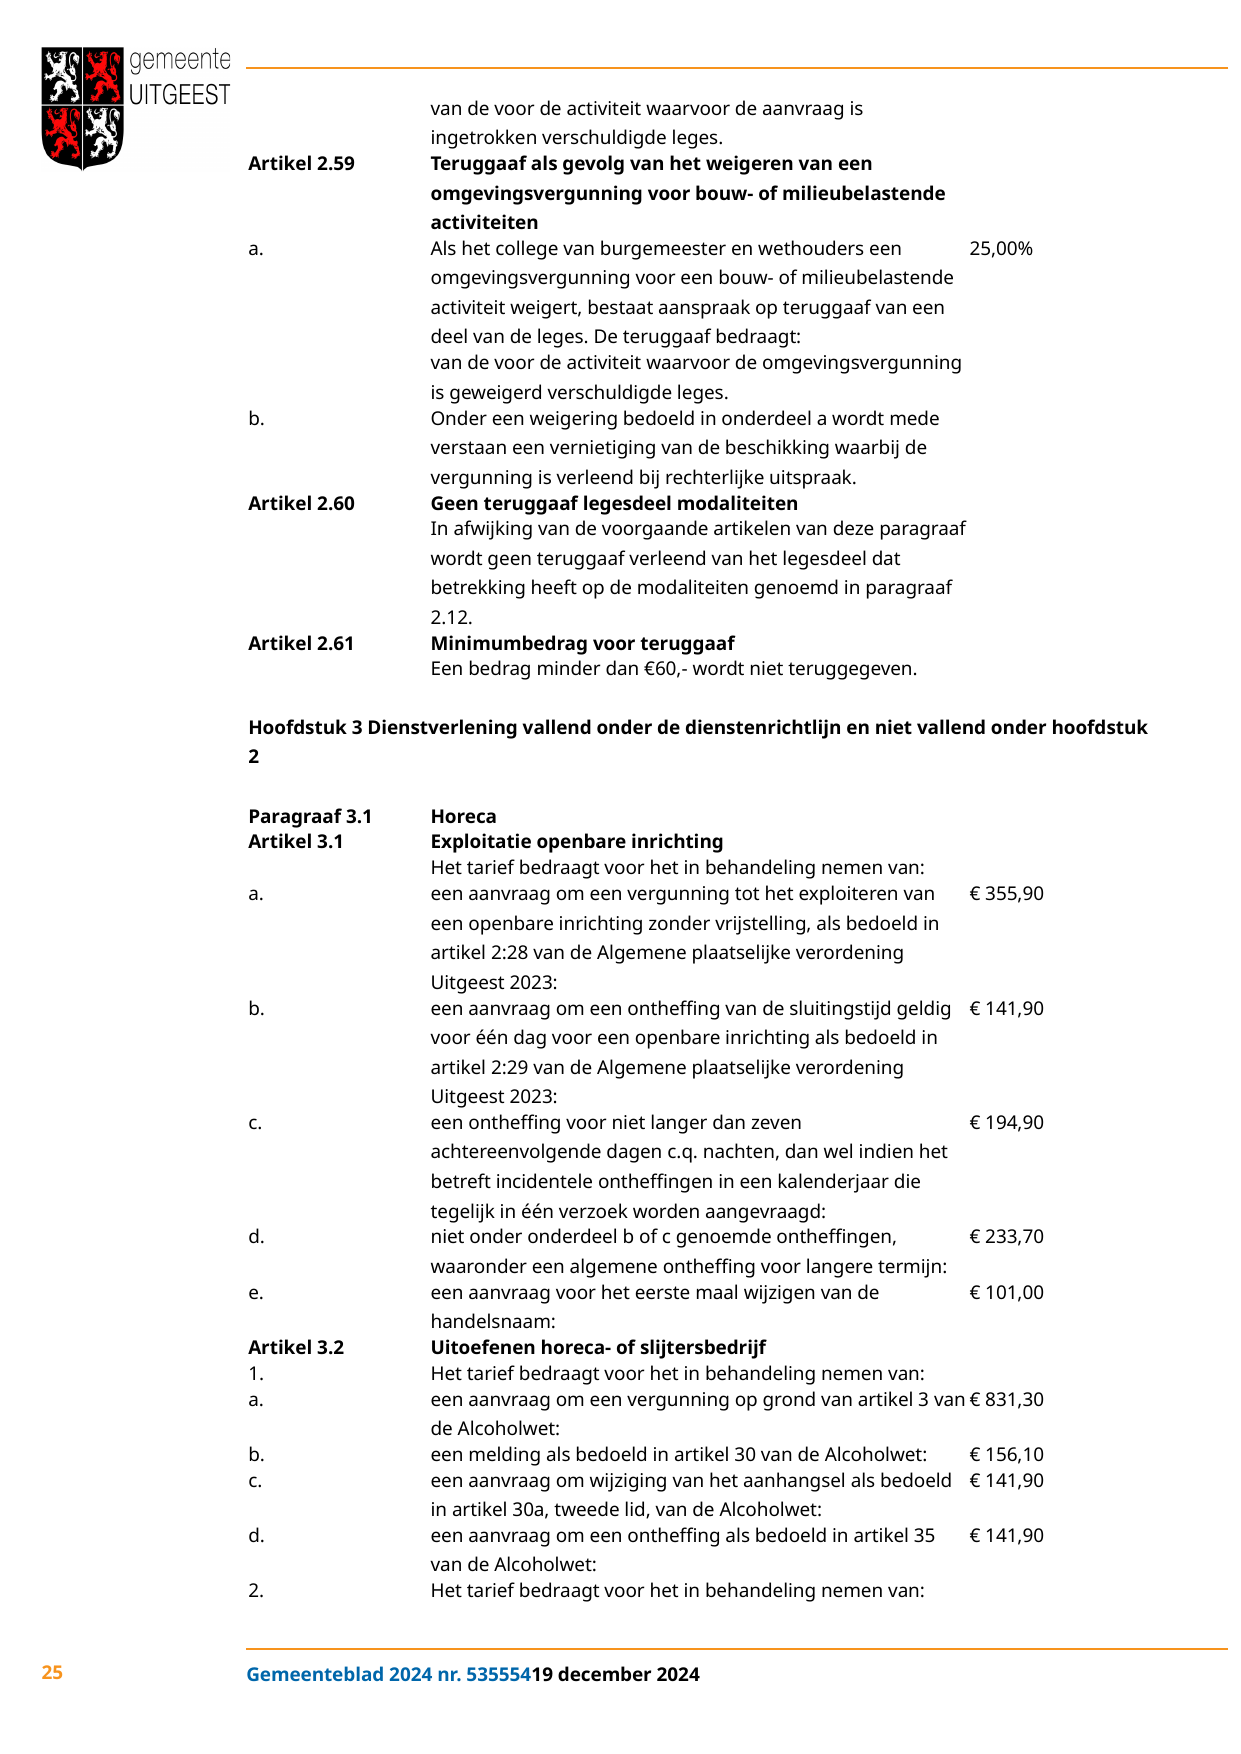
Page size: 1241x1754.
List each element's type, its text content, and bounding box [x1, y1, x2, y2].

table_cell € 141,90 [969, 1522, 1152, 1577]
table_cell [248, 855, 430, 880]
table_cell een aanvraag om een vergunning op grond van artikel 3 van de Alcoholwet: [430, 1386, 969, 1441]
table_cell € 156,10 [969, 1441, 1152, 1467]
table_cell van de voor de activiteit waarvoor de omgevingsvergunning is geweigerd verschuldigde leges. [430, 350, 969, 405]
table_cell [969, 630, 1152, 656]
table_cell € 355,90 [969, 880, 1152, 995]
table_cell een aanvraag voor het eerste maal wijzigen van de handelsnaam: [430, 1279, 969, 1334]
table_header Paragraaf 3.1 [248, 803, 430, 829]
table_cell € 101,00 [969, 1279, 1152, 1334]
table_cell € 141,90 [969, 995, 1152, 1109]
table_cell Artikel 2.61 [248, 630, 430, 656]
table_cell d. [248, 1224, 430, 1279]
table_cell niet onder onderdeel b of c genoemde ontheffingen, waaronder een algemene ontheffing voor langere termijn: [430, 1224, 969, 1279]
table_cell [969, 829, 1152, 854]
table_cell b. [248, 995, 430, 1109]
table_cell Het tarief bedraagt voor het in behandeling nemen van: [430, 1360, 969, 1386]
table_cell een aanvraag om een ontheffing van de sluitingstijd geldig voor één dag voor een openbare inrichting als bedoeld in artikel 2:29 van de Algemene plaatselijke verordening Uitgeest 2023: [430, 995, 969, 1109]
table_cell [969, 656, 1152, 681]
table_header [969, 803, 1152, 829]
table_cell € 141,90 [969, 1467, 1152, 1522]
table_cell Artikel 3.2 [248, 1334, 430, 1360]
table_cell a. [248, 1386, 430, 1441]
table_cell Onder een weigering bedoeld in onderdeel a wordt mede verstaan een vernietiging van de beschikking waarbij de vergunning is verleend bij rechterlijke uitspraak. [430, 405, 969, 490]
table_cell Geen teruggaaf legesdeel modaliteiten [430, 490, 969, 515]
table_cell [969, 855, 1152, 880]
table_cell [248, 515, 430, 630]
table_cell Een bedrag minder dan €60,- wordt niet teruggegeven. [430, 656, 969, 681]
table_cell [969, 1578, 1152, 1603]
table_cell In afwijking van de voorgaande artikelen van deze paragraaf wordt geen teruggaaf verleend van het legesdeel dat betrekking heeft op de modaliteiten genoemd in paragraaf 2.12. [430, 515, 969, 630]
text Hoofdstuk 3 Dienstverlening vallend onder de dienstenrichtlijn en niet vallend onder hoofdstuk 2 [248, 714, 1152, 769]
table_cell Exploitatie openbare inrichting [430, 829, 969, 854]
table_cell van de voor de activiteit waarvoor de aanvraag is ingetrokken verschuldigde leges. [430, 95, 969, 150]
table_cell d. [248, 1522, 430, 1577]
table_cell Uitoefenen horeca- of slijtersbedrijf [430, 1334, 969, 1360]
table_cell een aanvraag om een vergunning tot het exploiteren van een openbare inrichting zonder vrijstelling, als bedoeld in artikel 2:28 van de Algemene plaatselijke verordening Uitgeest 2023: [430, 880, 969, 995]
table_cell [969, 515, 1152, 630]
table_cell [969, 1360, 1152, 1386]
table_cell [969, 150, 1152, 235]
table_cell [248, 656, 430, 681]
table_cell een aanvraag om een ontheffing als bedoeld in artikel 35 van de Alcoholwet: [430, 1522, 969, 1577]
picture [41, 47, 231, 172]
table_cell Artikel 3.1 [248, 829, 430, 854]
table_cell Teruggaaf als gevolg van het weigeren van een omgevingsvergunning voor bouw- of milieubelastende activiteiten [430, 150, 969, 235]
table_cell [969, 405, 1152, 490]
table_cell € 831,30 [969, 1386, 1152, 1441]
table_cell 2. [248, 1578, 430, 1603]
table_cell Het tarief bedraagt voor het in behandeling nemen van: [430, 1578, 969, 1603]
table_cell een aanvraag om wijziging van het aanhangsel als bedoeld in artikel 30a, tweede lid, van de Alcoholwet: [430, 1467, 969, 1522]
table_cell [248, 95, 430, 150]
table_cell € 194,90 [969, 1109, 1152, 1224]
table_cell [969, 490, 1152, 515]
table_cell Minimumbedrag voor teruggaaf [430, 630, 969, 656]
table_cell € 233,70 [969, 1224, 1152, 1279]
table_cell [969, 350, 1152, 405]
table_cell c. [248, 1467, 430, 1522]
table_cell b. [248, 1441, 430, 1467]
table_cell b. [248, 405, 430, 490]
table_cell Artikel 2.60 [248, 490, 430, 515]
table_cell een melding als bedoeld in artikel 30 van de Alcoholwet: [430, 1441, 969, 1467]
table_cell a. [248, 235, 430, 349]
table_cell a. [248, 880, 430, 995]
table_cell e. [248, 1279, 430, 1334]
table_cell [248, 350, 430, 405]
table_cell [969, 1334, 1152, 1360]
table_cell Artikel 2.59 [248, 150, 430, 235]
table_cell Als het college van burgemeester en wethouders een omgevingsvergunning voor een bouw- of milieubelastende activiteit weigert, bestaat aanspraak op teruggaaf van een deel van de leges. De teruggaaf bedraagt: [430, 235, 969, 349]
table_cell Het tarief bedraagt voor het in behandeling nemen van: [430, 855, 969, 880]
table_cell c. [248, 1109, 430, 1224]
table_header Horeca [430, 803, 969, 829]
table_cell 1. [248, 1360, 430, 1386]
table_cell een ontheffing voor niet langer dan zeven achtereenvolgende dagen c.q. nachten, dan wel indien het betreft incidentele ontheffingen in een kalenderjaar die tegelijk in één verzoek worden aangevraagd: [430, 1109, 969, 1224]
table_cell [969, 95, 1152, 150]
table_cell 25,00% [969, 235, 1152, 349]
